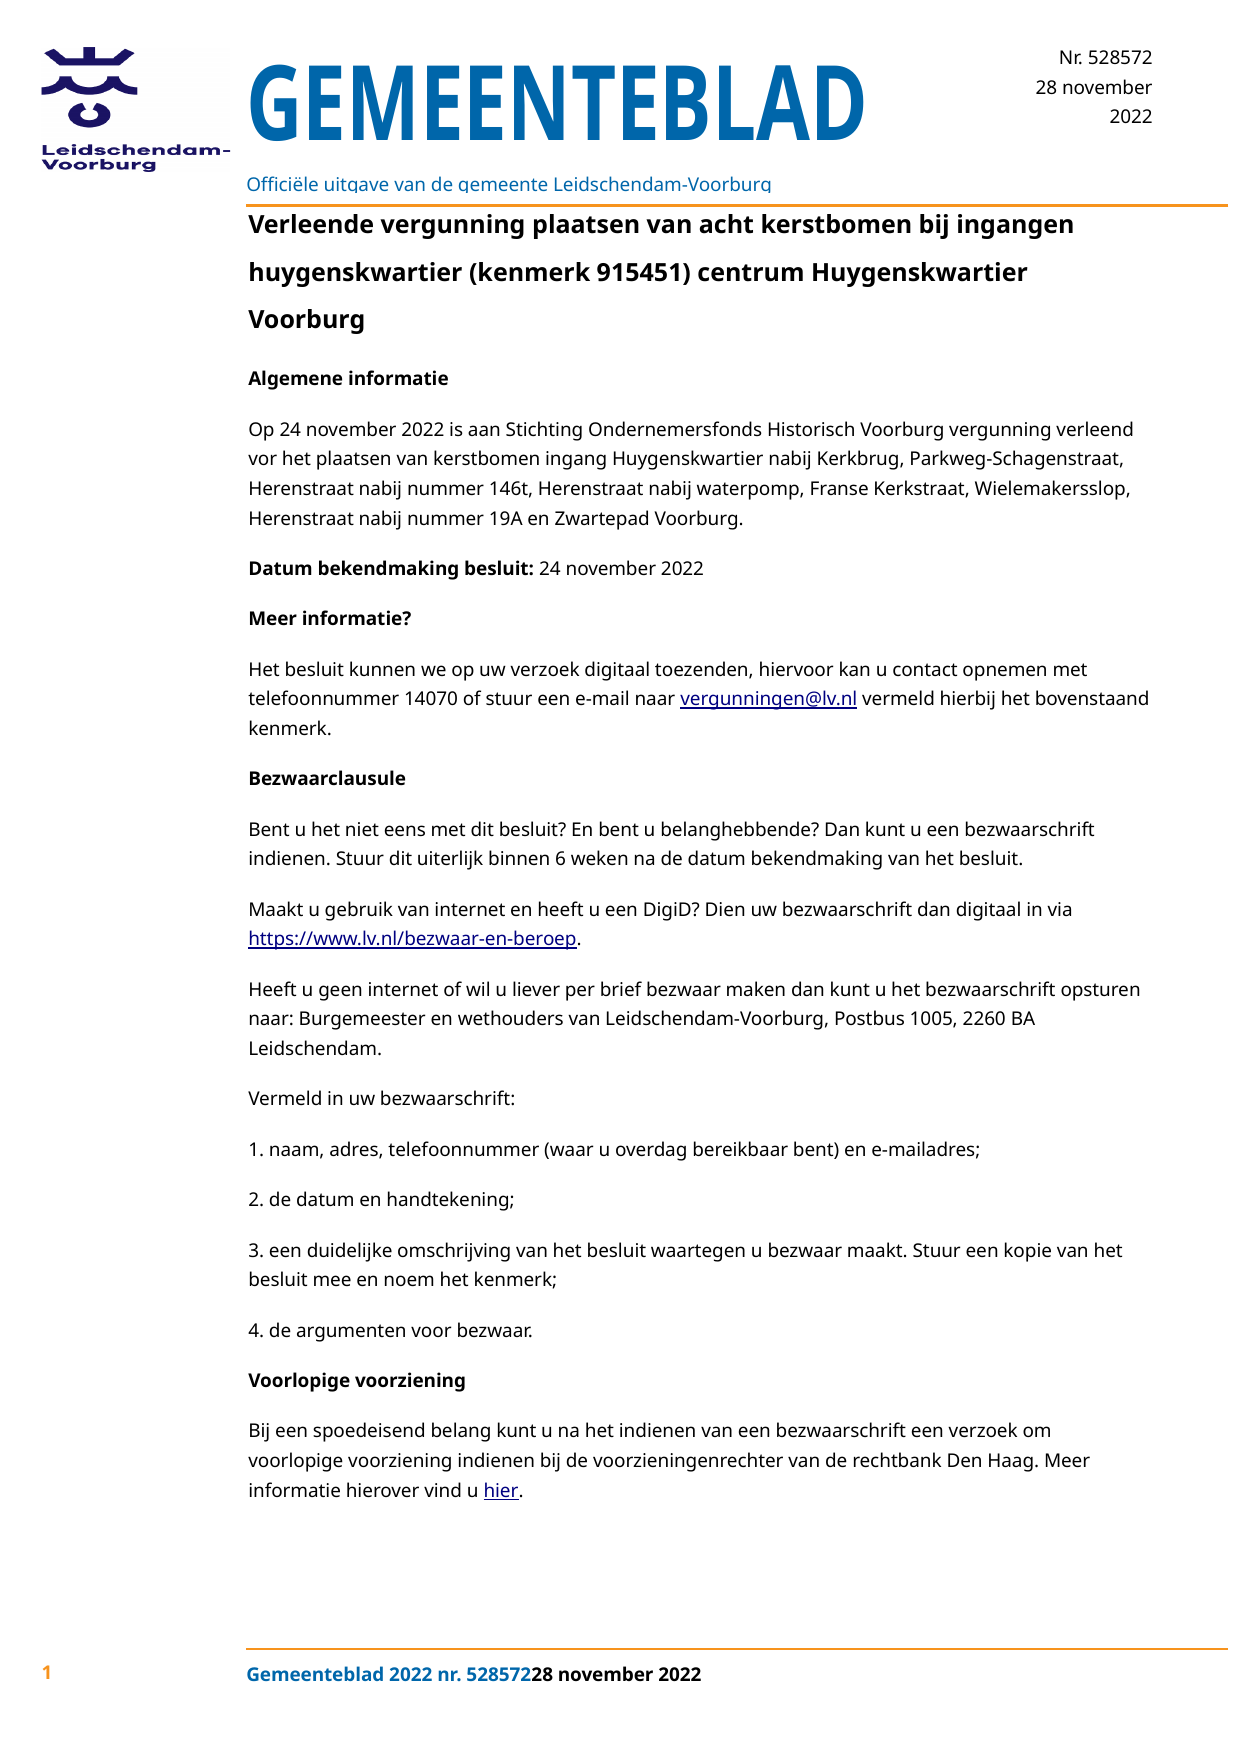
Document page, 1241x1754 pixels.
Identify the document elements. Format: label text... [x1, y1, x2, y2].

picture [41, 47, 231, 172]
text Vermeld in uw bezwaarschrift: [248, 1086, 1152, 1111]
text Bent u het niet eens met dit besluit? En bent u belanghebbende? Dan kunt u een bezwaarschrift indienen. Stuur dit uiterlijk binnen 6 weken na de datum bekendmaking van het besluit. [248, 816, 1152, 871]
text Maakt u gebruik van internet en heeft u een DigiD? Dien uw bezwaarschrift dan digitaal in via https://www.lv.nl/bezwaar-en-beroep. [248, 896, 1152, 951]
text 4. de argumenten voor bezwaar. [248, 1317, 1152, 1342]
text Datum bekendmaking besluit: 24 november 2022 [248, 555, 1152, 581]
text Meer informatie? [248, 606, 1152, 631]
text Op 24 november 2022 is aan Stichting Ondernemersfonds Historisch Voorburg vergunning verleend vor het plaatsen van kerstbomen ingang Huygenskwartier nabij Kerkbrug, Parkweg-Schagenstraat, Herenstraat nabij nummer 146t, Herenstraat nabij waterpomp, Franse Kerkstraat, Wielemakersslop, Herenstraat nabij nummer 19A en Zwartepad Voorburg. [248, 416, 1152, 530]
text Bezwaarclausule [248, 766, 1152, 791]
text Algemene informatie [248, 366, 1152, 391]
text Bij een spoedeisend belang kunt u na het indienen van een bezwaarschrift een verzoek om voorlopige voorziening indienen bij de voorzieningenrechter van de rechtbank Den Haag. Meer informatie hierover vind u hier. [248, 1418, 1152, 1502]
text 3. een duidelijke omschrijving van het besluit waartegen u bezwaar maakt. Stuur een kopie van het besluit mee en noem het kenmerk; [248, 1237, 1152, 1292]
text 1. naam, adres, telefoonnummer (waar u overdag bereikbaar bent) en e-mailadres; [248, 1136, 1152, 1162]
text Voorlopige voorziening [248, 1367, 1152, 1393]
text 2. de datum en handtekening; [248, 1186, 1152, 1212]
text Verleende vergunning plaatsen van acht kerstbomen bij ingangen huygenskwartier (kenmerk 915451) centrum Huygenskwartier Voorburg [248, 207, 1152, 336]
text Het besluit kunnen we op uw verzoek digitaal toezenden, hiervoor kan u contact opnemen met telefoonnummer 14070 of stuur een e-mail naar vergunningen@lv.nl vermeld hierbij het bovenstaand kenmerk. [248, 656, 1152, 741]
text Heeft u geen internet of wil u liever per brief bezwaar maken dan kunt u het bezwaarschrift opsturen naar: Burgemeester en wethouders van Leidschendam-Voorburg, Postbus 1005, 2260 BA Leidschendam. [248, 976, 1152, 1061]
